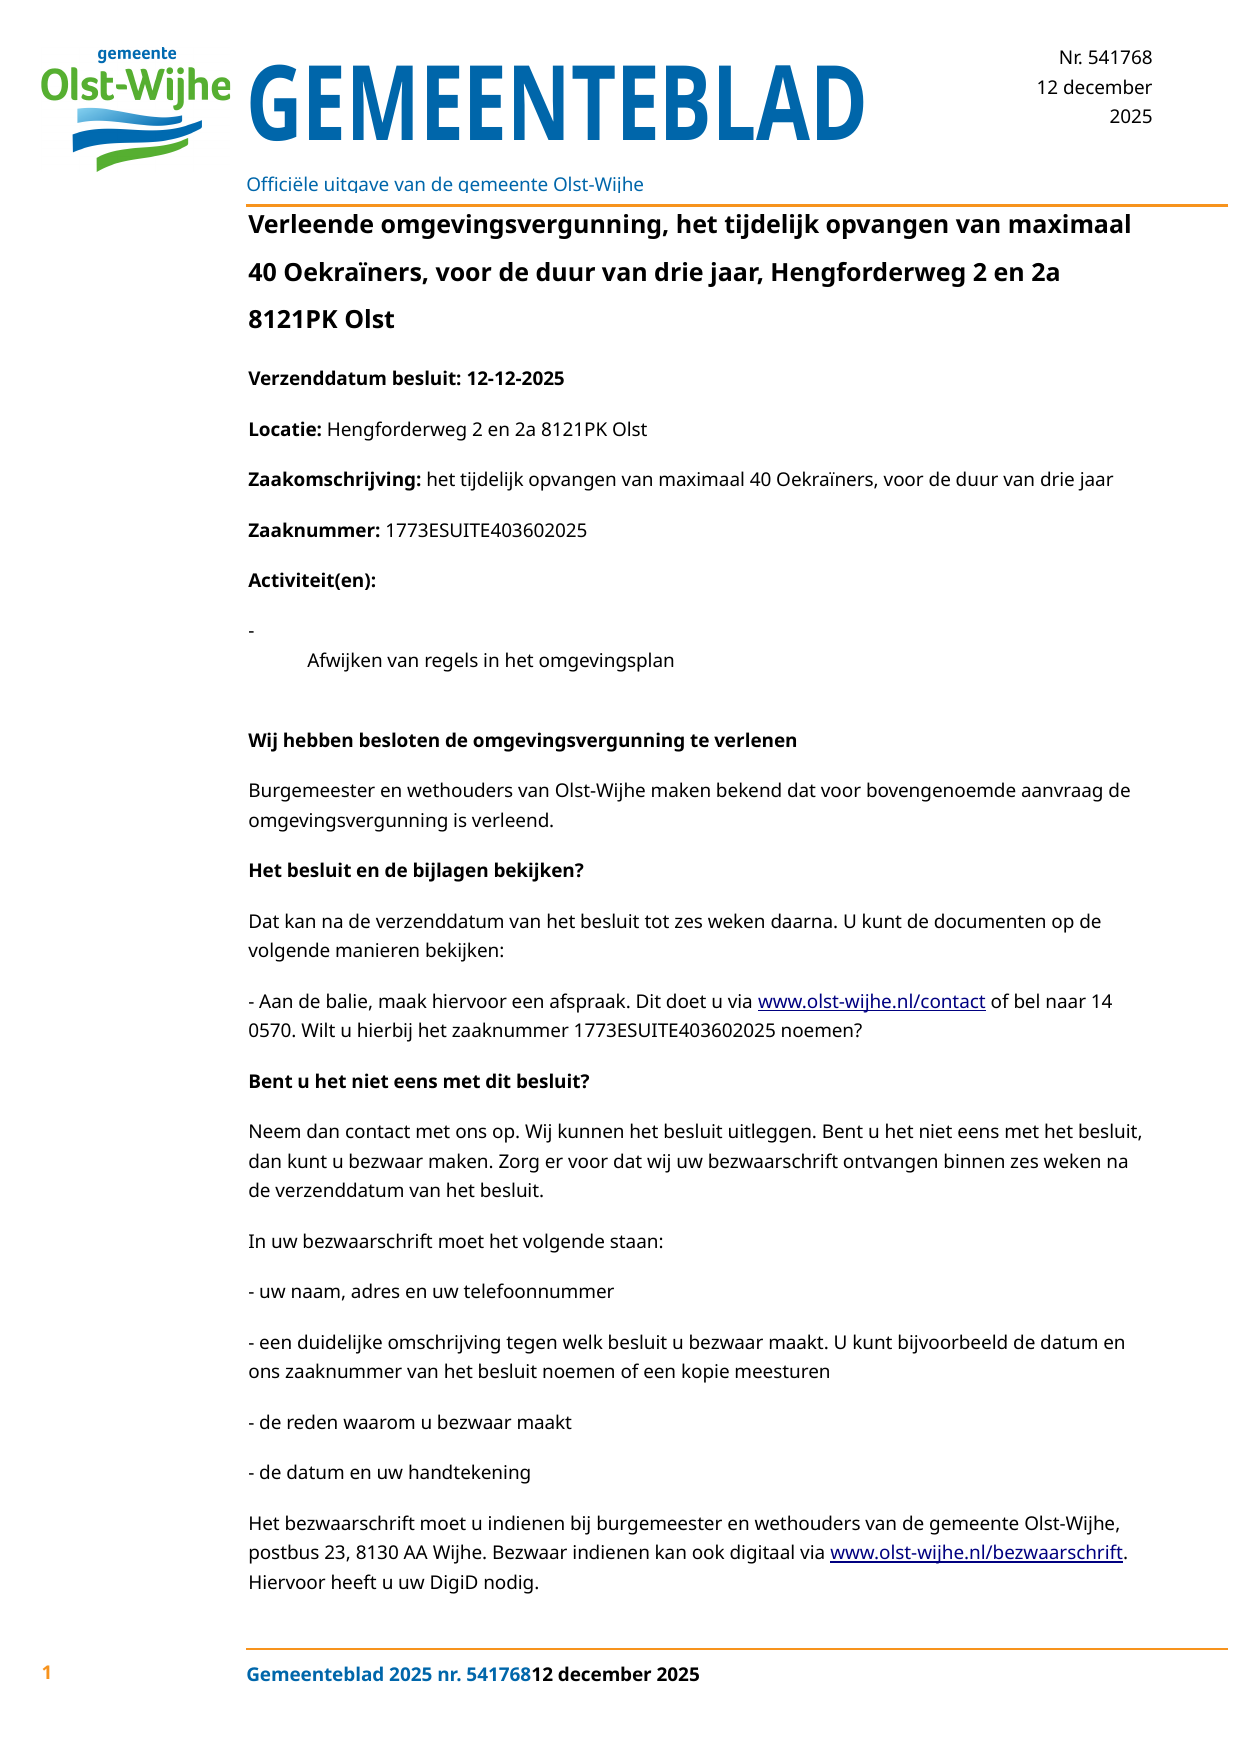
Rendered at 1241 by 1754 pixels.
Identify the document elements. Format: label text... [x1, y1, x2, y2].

text Wij hebben besloten de omgevingsvergunning te verlenen [248, 727, 1152, 753]
text - uw naam, adres en uw telefoonnummer [248, 1278, 1152, 1304]
text Locatie: Hengforderweg 2 en 2a 8121PK Olst [248, 416, 1152, 442]
text - Aan de balie, maak hiervoor een afspraak. Dit doet u via www.olst-wijhe.nl/contact of bel naar 14 0570. Wilt u hierbij het zaaknummer 1773ESUITE403602025 noemen? [248, 988, 1152, 1043]
text Verzenddatum besluit: 12-12-2025 [248, 366, 1152, 391]
text - een duidelijke omschrijving tegen welk besluit u bezwaar maakt. U kunt bijvoorbeeld de datum en ons zaaknummer van het besluit noemen of een kopie meesturen [248, 1329, 1152, 1384]
picture [41, 47, 231, 172]
text - de datum en uw handtekening [248, 1459, 1152, 1485]
text Zaaknummer: 1773ESUITE403602025 [248, 517, 1152, 542]
text Dat kan na de verzenddatum van het besluit tot zes weken daarna. U kunt de documenten op de volgende manieren bekijken: [248, 908, 1152, 963]
text Burgemeester en wethouders van Olst-Wijhe maken bekend dat voor bovengenoemde aanvraag de omgevingsvergunning is verleend. [248, 778, 1152, 833]
text Het besluit en de bijlagen bekijken? [248, 858, 1152, 883]
text Verleende omgevingsvergunning, het tijdelijk opvangen van maximaal 40 Oekraïners, voor de duur van drie jaar, Hengforderweg 2 en 2a 8121PK Olst [248, 207, 1152, 336]
list Afwijken van regels in het omgevingsplan [248, 647, 1152, 673]
text - de reden waarom u bezwaar maakt [248, 1409, 1152, 1434]
text Het bezwaarschrift moet u indienen bij burgemeester en wethouders van de gemeente Olst-Wijhe, postbus 23, 8130 AA Wijhe. Bezwaar indienen kan ook digitaal via www.olst-wijhe.nl/bezwaarschrift. Hiervoor heeft u uw DigiD nodig. [248, 1510, 1152, 1594]
text In uw bezwaarschrift moet het volgende staan: [248, 1228, 1152, 1254]
text Neem dan contact met ons op. Wij kunnen het besluit uitleggen. Bent u het niet eens met het besluit, dan kunt u bezwaar maken. Zorg er voor dat wij uw bezwaarschrift ontvangen binnen zes weken na de verzenddatum van het besluit. [248, 1118, 1152, 1203]
text Zaakomschrijving: het tijdelijk opvangen van maximaal 40 Oekraïners, voor de duur van drie jaar [248, 466, 1152, 492]
text Bent u het niet eens met dit besluit? [248, 1068, 1152, 1094]
text Activiteit(en): [248, 567, 1152, 593]
